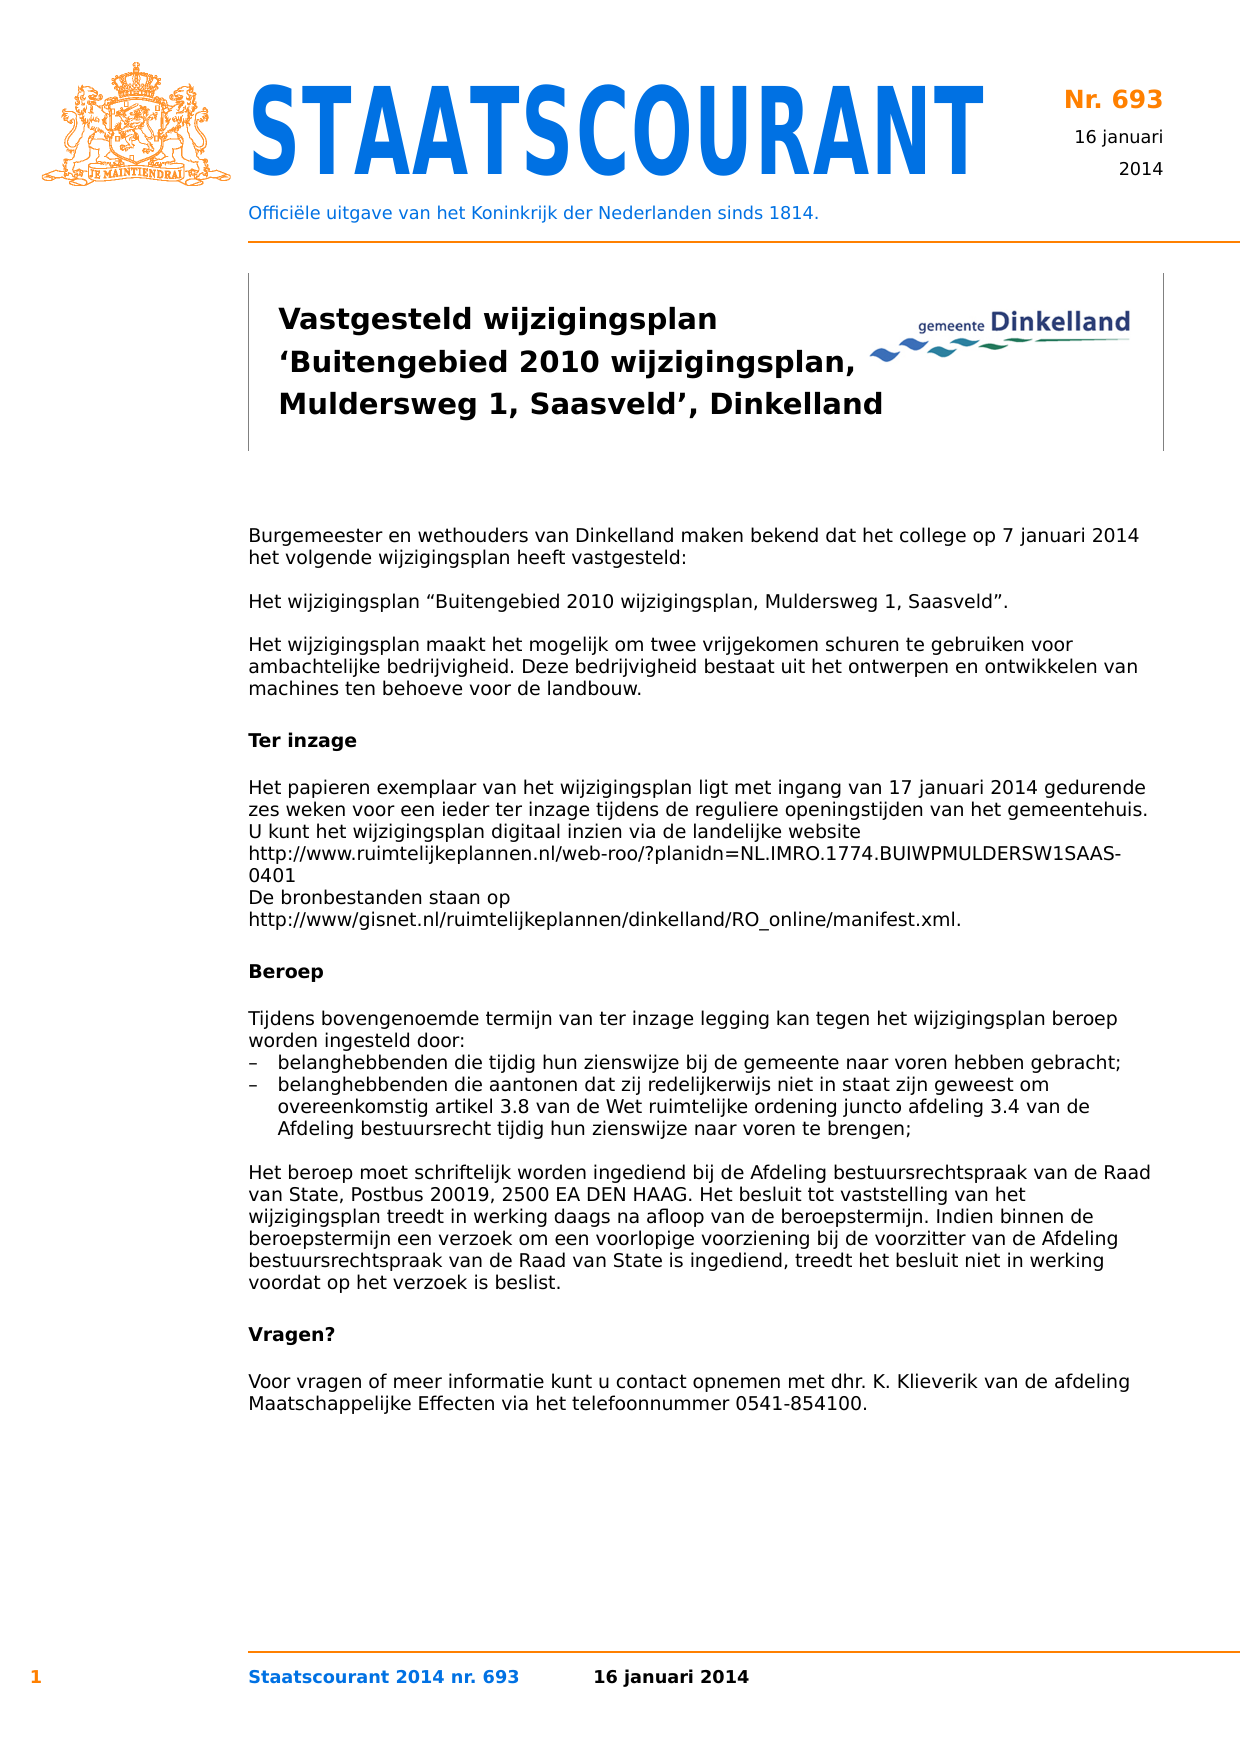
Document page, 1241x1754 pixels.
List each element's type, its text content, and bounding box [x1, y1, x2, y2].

text http://www.ruimtelijkeplannen.nl/web-roo/?planidn=NL.IMRO.1774.BUIWPMULDERSW1SAAS-0401 [248, 843, 1163, 887]
text De bronbestanden staan op http://www/gisnet.nl/ruimtelijkeplannen/dinkelland/RO_online/manifest.xml. [248, 887, 1163, 931]
text Het beroep moet schriftelijk worden ingediend bij de Afdeling bestuursrechtspraak van de Raad van State, Postbus 20019, 2500 EA DEN HAAG. Het besluit tot vaststelling van het wijzigingsplan treedt in werking daags na afloop van de beroepstermijn. Indien binnen de beroepstermijn een verzoek om een voorlopige voorziening bij de voorzitter van de Afdeling bestuursrechtspraak van de Raad van State is ingediend, treedt het besluit niet in werking voordat op het verzoek is beslist. [248, 1162, 1163, 1294]
text Het papieren exemplaar van het wijzigingsplan ligt met ingang van 17 januari 2014 gedurende zes weken voor een ieder ter inzage tijdens de reguliere openingstijden van het gemeentehuis. [248, 777, 1163, 821]
subtitle Ter inzage [248, 730, 1163, 752]
text Het wijzigingsplan maakt het mogelijk om twee vrijgekomen schuren te gebruiken voor ambachtelijke bedrijvigheid. Deze bedrijvigheid bestaat uit het ontwerpen en ontwikkelen van machines ten behoeve voor de landbouw. [248, 634, 1163, 700]
picture [867, 302, 1134, 368]
text Het wijzigingsplan “Buitengebied 2010 wijzigingsplan, Muldersweg 1, Saasveld”. [248, 591, 1163, 612]
text Tijdens bovengenoemde termijn van ter inzage legging kan tegen het wijzigingsplan beroep worden ingesteld door: [248, 1008, 1163, 1052]
text Burgemeester en wethouders van Dinkelland maken bekend dat het college op 7 januari 2014 het volgende wijzigingsplan heeft vastgesteld: [248, 525, 1163, 569]
table_cell 2014 [998, 153, 1240, 203]
picture [41, 62, 231, 186]
text – belanghebbenden die aantonen dat zij redelijkerwijs niet in staat zijn geweest om overeenkomstig artikel 3.8 van de Wet ruimtelijke ordening juncto afdeling 3.4 van de Afdeling bestuursrecht tijdig hun zienswijze naar voren te brengen; [248, 1074, 1163, 1140]
table_cell 16 januari [998, 121, 1240, 153]
text Voor vragen of meer informatie kunt u contact opnemen met dhr. K. Klieverik van de afdeling Maatschappelijke Effecten via het telefoonnummer 0541-854100. [248, 1371, 1163, 1415]
text – belanghebbenden die tijdig hun zienswijze bij de gemeente naar voren hebben gebracht; [248, 1052, 1163, 1074]
table_header [25, 62, 248, 241]
table_cell Officiële uitgave van het Koninkrijk der Nederlanden sinds 1814. [248, 203, 1240, 241]
subtitle Beroep [248, 961, 1163, 983]
subtitle Vragen? [248, 1324, 1163, 1346]
table_header STAATSCOURANT [248, 62, 998, 203]
subtitle Vastgesteld wijzigingsplan ‘Buitengebied 2010 wijzigingsplan, Muldersweg 1, Saasveld’, Dinkelland [249, 273, 1163, 451]
text U kunt het wijzigingsplan digitaal inzien via de landelijke website [248, 821, 1163, 843]
table_header Nr. 693 [998, 62, 1240, 121]
